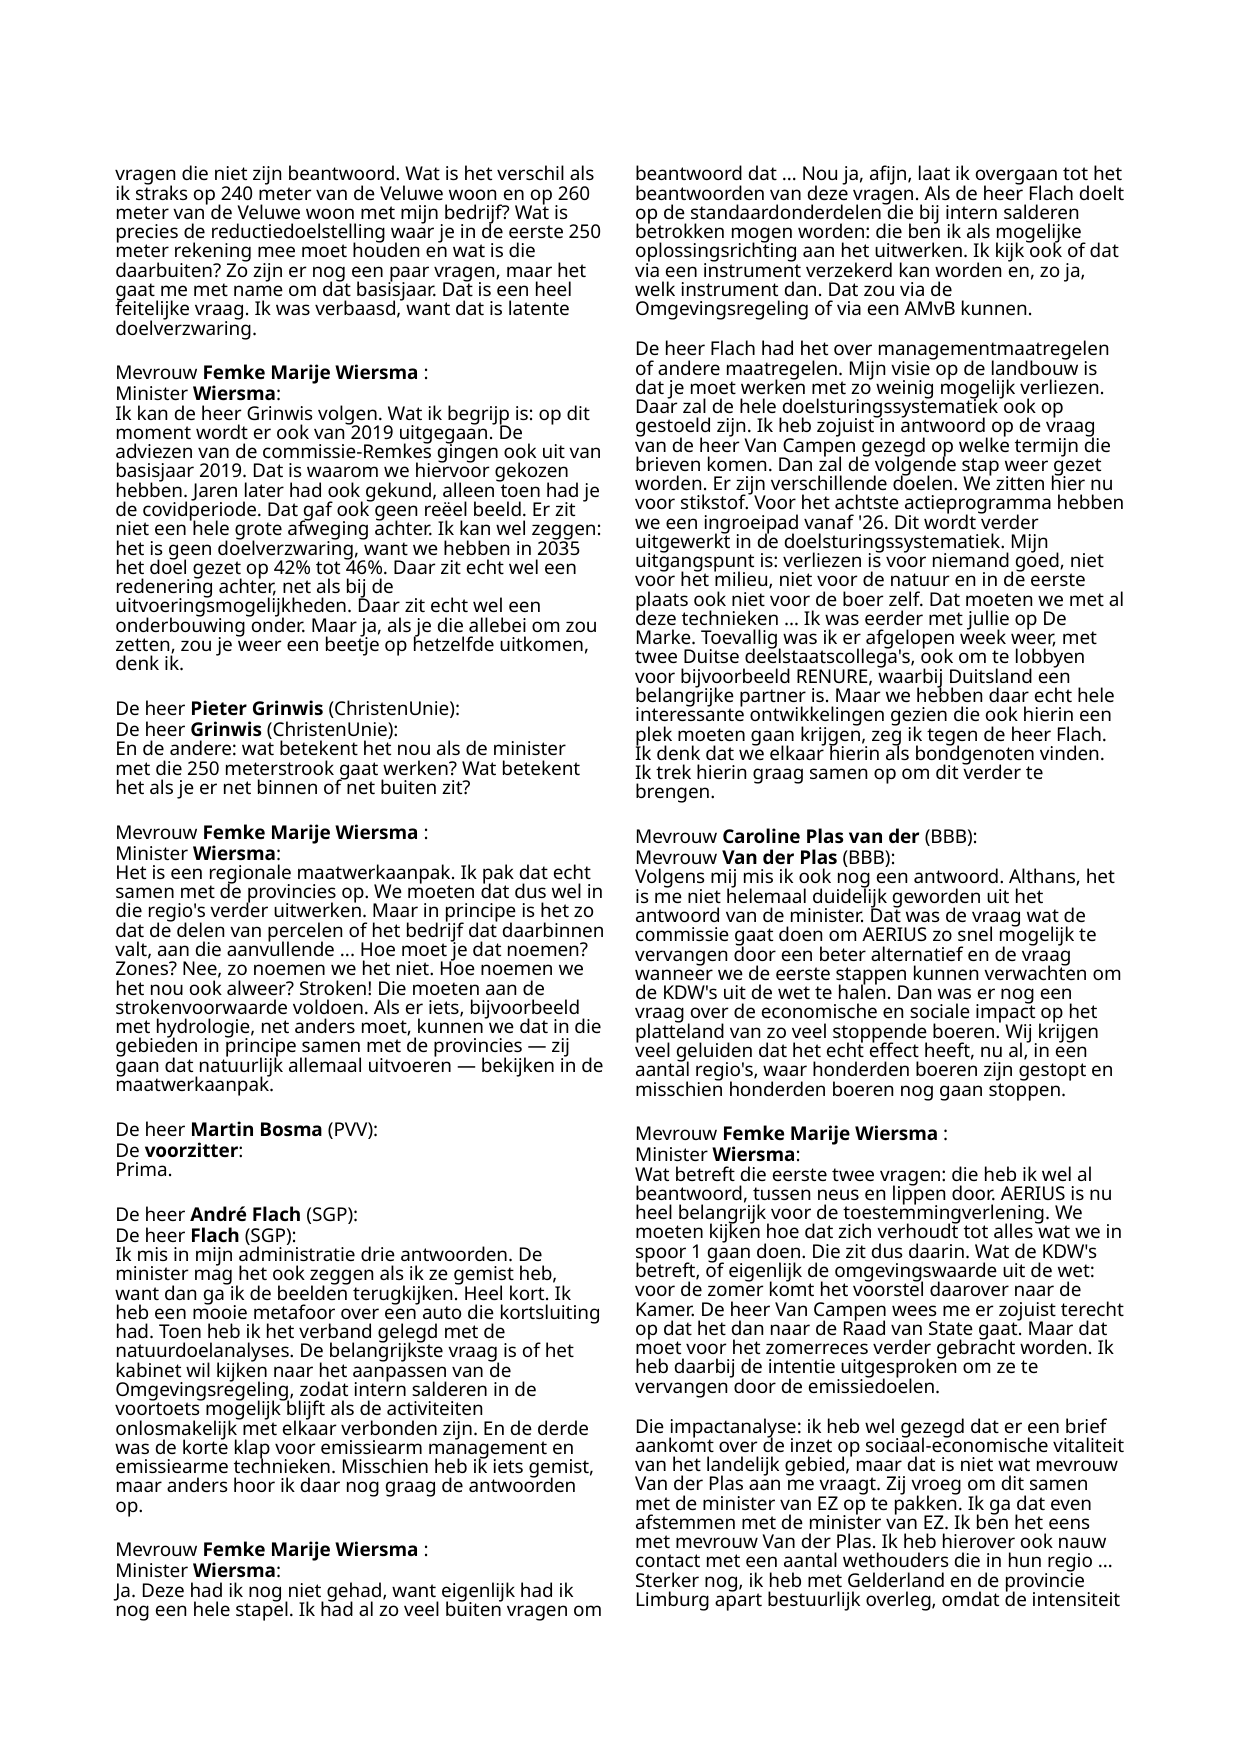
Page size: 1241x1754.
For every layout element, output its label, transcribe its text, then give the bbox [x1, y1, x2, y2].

text vragen die niet zijn beantwoord. Wat is het verschil als ik straks op 240 meter van de Veluwe woon en op 260 meter van de Veluwe woon met mijn bedrijf? Wat is precies de reductiedoelstelling waar je in de eerste 250 meter rekening mee moet houden en wat is die daarbuiten? Zo zijn er nog een paar vragen, maar het gaat me met name om dat basisjaar. Dat is een heel feitelijke vraag. Ik was verbaasd, want dat is latente doelverzwaring. [115, 165, 605, 339]
text Minister Wiersma: [115, 1562, 605, 1582]
text Mevrouw Caroline Plas van der (BBB): [635, 823, 1125, 849]
text Die impactanalyse: ik heb wel gezegd dat er een brief aankomt over de inzet op sociaal-economische vitaliteit van het landelijk gebied, maar dat is niet wat mevrouw Van der Plas aan me vraagt. Zij vroeg om dit samen met de minister van EZ op te pakken. Ik ga dat even afstemmen met de minister van EZ. Ik ben het eens met mevrouw Van der Plas. Ik heb hierover ook nauw contact met een aantal wethouders die in hun regio … Sterker nog, ik heb met Gelderland en de provincie Limburg apart bestuurlijk overleg, omdat de intensiteit [635, 1418, 1125, 1610]
text Minister Wiersma: [115, 385, 605, 404]
text Het is een regionale maatwerkaanpak. Ik pak dat echt samen met de provincies op. We moeten dat dus wel in die regio's verder uitwerken. Maar in principe is het zo dat de delen van percelen of het bedrijf dat daarbinnen valt, aan die aanvullende ... Hoe moet je dat noemen? Zones? Nee, zo noemen we het niet. Hoe noemen we het nou ook alweer? Stroken! Die moeten aan de strokenvoorwaarde voldoen. Als er iets, bijvoorbeeld met hydrologie, net anders moet, kunnen we dat in die gebieden in principe samen met de provincies — zij gaan dat natuurlijk allemaal uitvoeren — bekijken in de maatwerkaanpak. [115, 864, 605, 1095]
text Volgens mij mis ik ook nog een antwoord. Althans, het is me niet helemaal duidelijk geworden uit het antwoord van de minister. Dat was de vraag wat de commissie gaat doen om AERIUS zo snel mogelijk te vervangen door een beter alternatief en de vraag wanneer we de eerste stappen kunnen verwachten om de KDW's uit de wet te halen. Dan was er nog een vraag over de economische en sociale impact op het platteland van zo veel stoppende boeren. Wij krijgen veel geluiden dat het echt effect heeft, nu al, in een aantal regio's, waar honderden boeren zijn gestopt en misschien honderden boeren nog gaan stoppen. [635, 868, 1125, 1100]
text Mevrouw Femke Marije Wiersma : [115, 819, 605, 844]
text De heer André Flach (SGP): [115, 1201, 605, 1227]
text Mevrouw Van der Plas (BBB): [635, 849, 1125, 868]
text De heer Grinwis (ChristenUnie): [115, 721, 605, 740]
text Mevrouw Femke Marije Wiersma : [635, 1121, 1125, 1146]
text En de andere: wat betekent het nou als de minister met die 250 meterstrook gaat werken? Wat betekent het als je er net binnen of net buiten zit? [115, 740, 605, 798]
text Minister Wiersma: [635, 1146, 1125, 1166]
text De heer Flach (SGP): [115, 1227, 605, 1246]
text De voorzitter: [115, 1142, 605, 1161]
text Prima. [115, 1161, 605, 1180]
text Ja. Deze had ik nog niet gehad, want eigenlijk had ik nog een hele stapel. Ik had al zo veel buiten vragen om [115, 1582, 605, 1620]
text Mevrouw Femke Marije Wiersma : [115, 1537, 605, 1562]
text De heer Martin Bosma (PVV): [115, 1116, 605, 1142]
text Minister Wiersma: [115, 844, 605, 864]
text De heer Flach had het over managementmaatregelen of andere maatregelen. Mijn visie op de landbouw is dat je moet werken met zo weinig mogelijk verliezen. Daar zal de hele doelsturingssystematiek ook op gestoeld zijn. Ik heb zojuist in antwoord op de vraag van de heer Van Campen gezegd op welke termijn die brieven komen. Dan zal de volgende stap weer gezet worden. Er zijn verschillende doelen. We zitten hier nu voor stikstof. Voor het achtste actieprogramma hebben we een ingroeipad vanaf '26. Dit wordt verder uitgewerkt in de doelsturingssystematiek. Mijn uitgangspunt is: verliezen is voor niemand goed, niet voor het milieu, niet voor de natuur en in de eerste plaats ook niet voor de boer zelf. Dat moeten we met al deze technieken … Ik was eerder met jullie op De Marke. Toevallig was ik er afgelopen week weer, met twee Duitse deelstaatscollega's, ook om te lobbyen voor bijvoorbeeld RENURE, waarbij Duitsland een belangrijke partner is. Maar we hebben daar echt hele interessante ontwikkelingen gezien die ook hierin een plek moeten gaan krijgen, zeg ik tegen de heer Flach. Ik denk dat we elkaar hierin als bondgenoten vinden. Ik trek hierin graag samen op om dit verder te brengen. [635, 340, 1125, 803]
text Ik mis in mijn administratie drie antwoorden. De minister mag het ook zeggen als ik ze gemist heb, want dan ga ik de beelden terugkijken. Heel kort. Ik heb een mooie metafoor over een auto die kortsluiting had. Toen heb ik het verband gelegd met de natuurdoelanalyses. De belangrijkste vraag is of het kabinet wil kijken naar het aanpassen van de Omgevingsregeling, zodat intern salderen in de voortoets mogelijk blijft als de activiteiten onlosmakelijk met elkaar verbonden zijn. En de derde was de korte klap voor emissiearm management en emissiearme technieken. Misschien heb ik iets gemist, maar anders hoor ik daar nog graag de antwoorden op. [115, 1246, 605, 1516]
text beantwoord dat … Nou ja, afijn, laat ik overgaan tot het beantwoorden van deze vragen. Als de heer Flach doelt op de standaardonderdelen die bij intern salderen betrokken mogen worden: die ben ik als mogelijke oplossingsrichting aan het uitwerken. Ik kijk ook of dat via een instrument verzekerd kan worden en, zo ja, welk instrument dan. Dat zou via de Omgevingsregeling of via een AMvB kunnen. [635, 165, 1125, 319]
text Ik kan de heer Grinwis volgen. Wat ik begrijp is: op dit moment wordt er ook van 2019 uitgegaan. De adviezen van de commissie-Remkes gingen ook uit van basisjaar 2019. Dat is waarom we hiervoor gekozen hebben. Jaren later had ook gekund, alleen toen had je de covidperiode. Dat gaf ook geen reëel beeld. Er zit niet een hele grote afweging achter. Ik kan wel zeggen: het is geen doelverzwaring, want we hebben in 2035 het doel gezet op 42% tot 46%. Daar zit echt wel een redenering achter, net als bij de uitvoeringsmogelijkheden. Daar zit echt wel een onderbouwing onder. Maar ja, als je die allebei om zou zetten, zou je weer een beetje op hetzelfde uitkomen, denk ik. [115, 404, 605, 674]
text Wat betreft die eerste twee vragen: die heb ik wel al beantwoord, tussen neus en lippen door. AERIUS is nu heel belangrijk voor de toestemmingverlening. We moeten kijken hoe dat zich verhoudt tot alles wat we in spoor 1 gaan doen. Die zit dus daarin. Wat de KDW's betreft, of eigenlijk de omgevingswaarde uit de wet: voor de zomer komt het voorstel daarover naar de Kamer. De heer Van Campen wees me er zojuist terecht op dat het dan naar de Raad van State gaat. Maar dat moet voor het zomerreces verder gebracht worden. Ik heb daarbij de intentie uitgesproken om ze te vervangen door de emissiedoelen. [635, 1166, 1125, 1397]
text Mevrouw Femke Marije Wiersma : [115, 359, 605, 385]
text De heer Pieter Grinwis (ChristenUnie): [115, 695, 605, 721]
